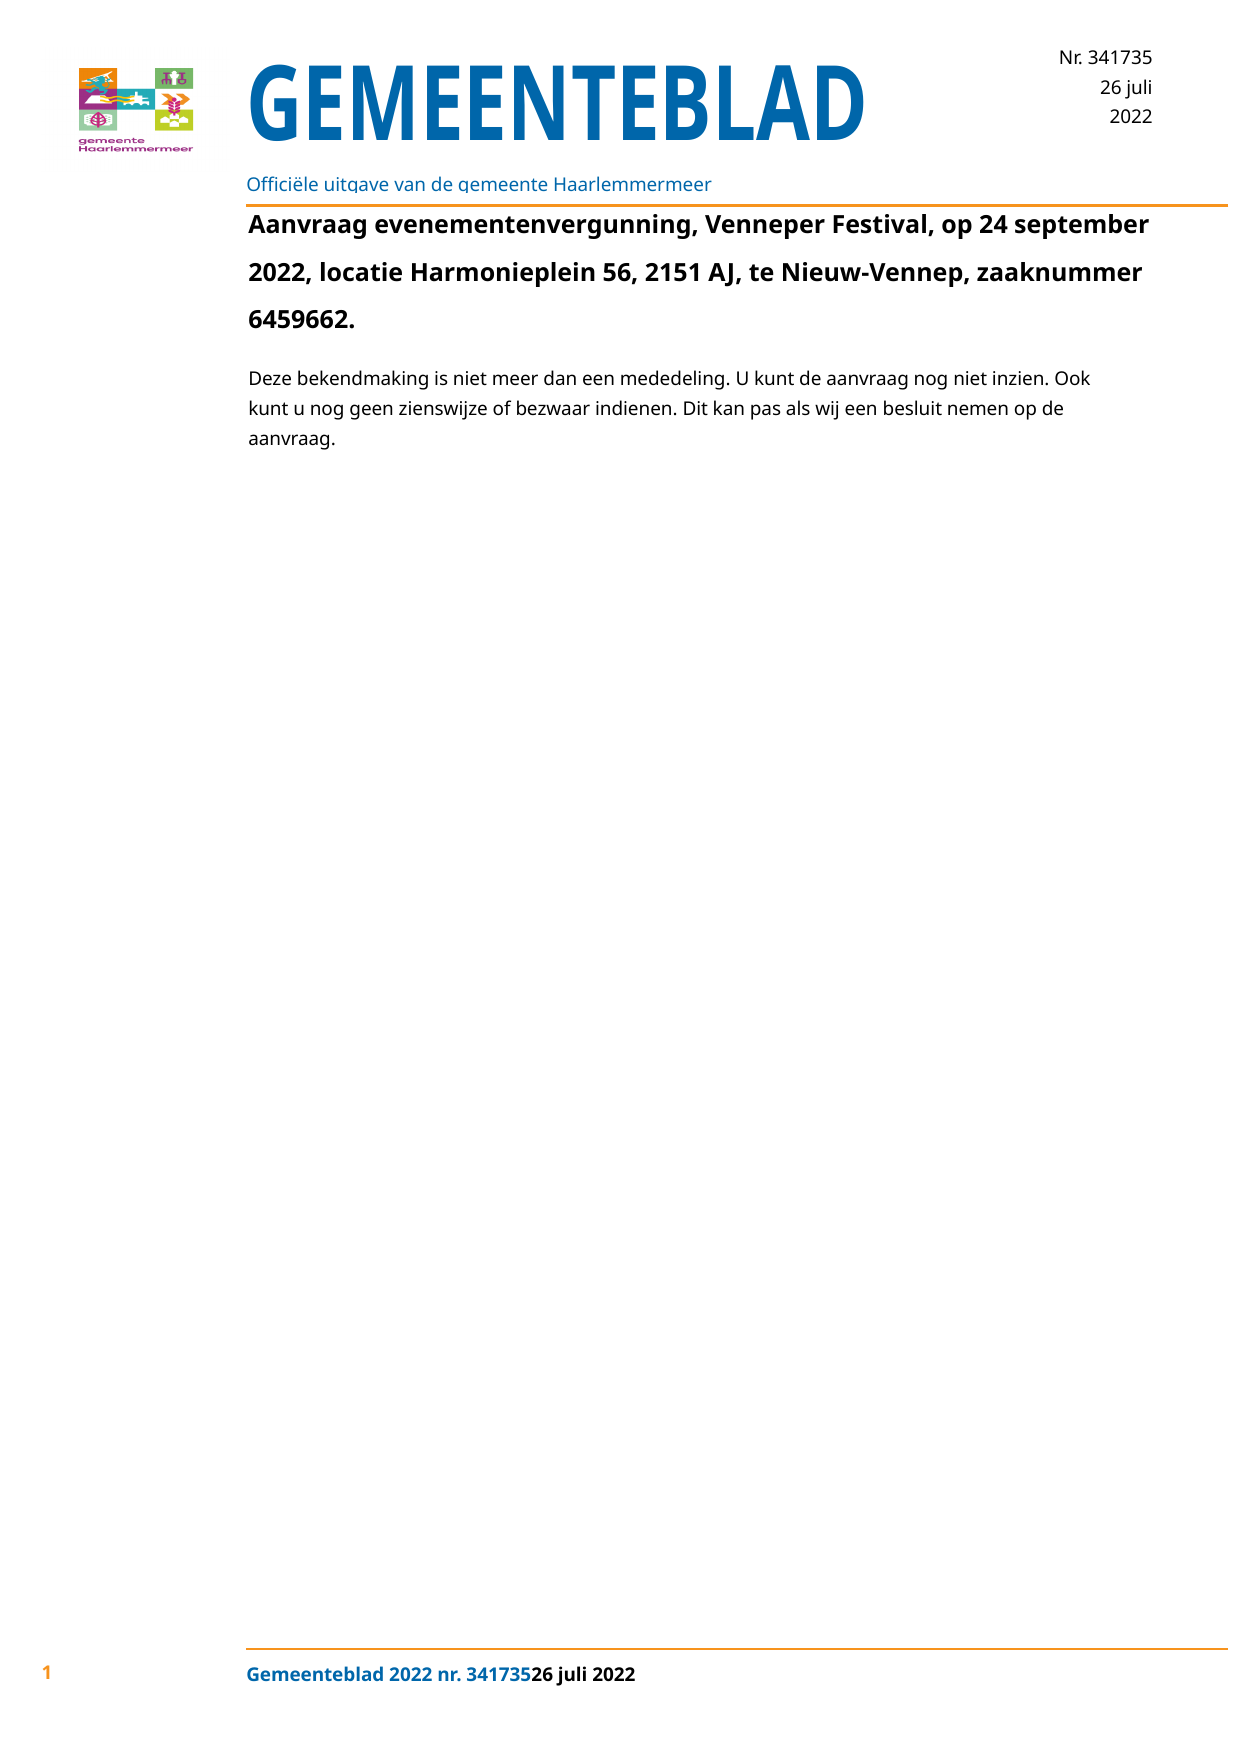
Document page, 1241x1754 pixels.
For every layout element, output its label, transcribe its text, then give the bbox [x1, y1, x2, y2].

text Aanvraag evenementenvergunning, Venneper Festival, op 24 september 2022, locatie Harmonieplein 56, 2151 AJ, te Nieuw-Vennep, zaaknummer 6459662. [248, 207, 1152, 336]
picture [41, 47, 231, 172]
text Deze bekendmaking is niet meer dan een mededeling. U kunt de aanvraag nog niet inzien. Ook kunt u nog geen zienswijze of bezwaar indienen. Dit kan pas als wij een besluit nemen op de aanvraag. [248, 366, 1152, 450]
